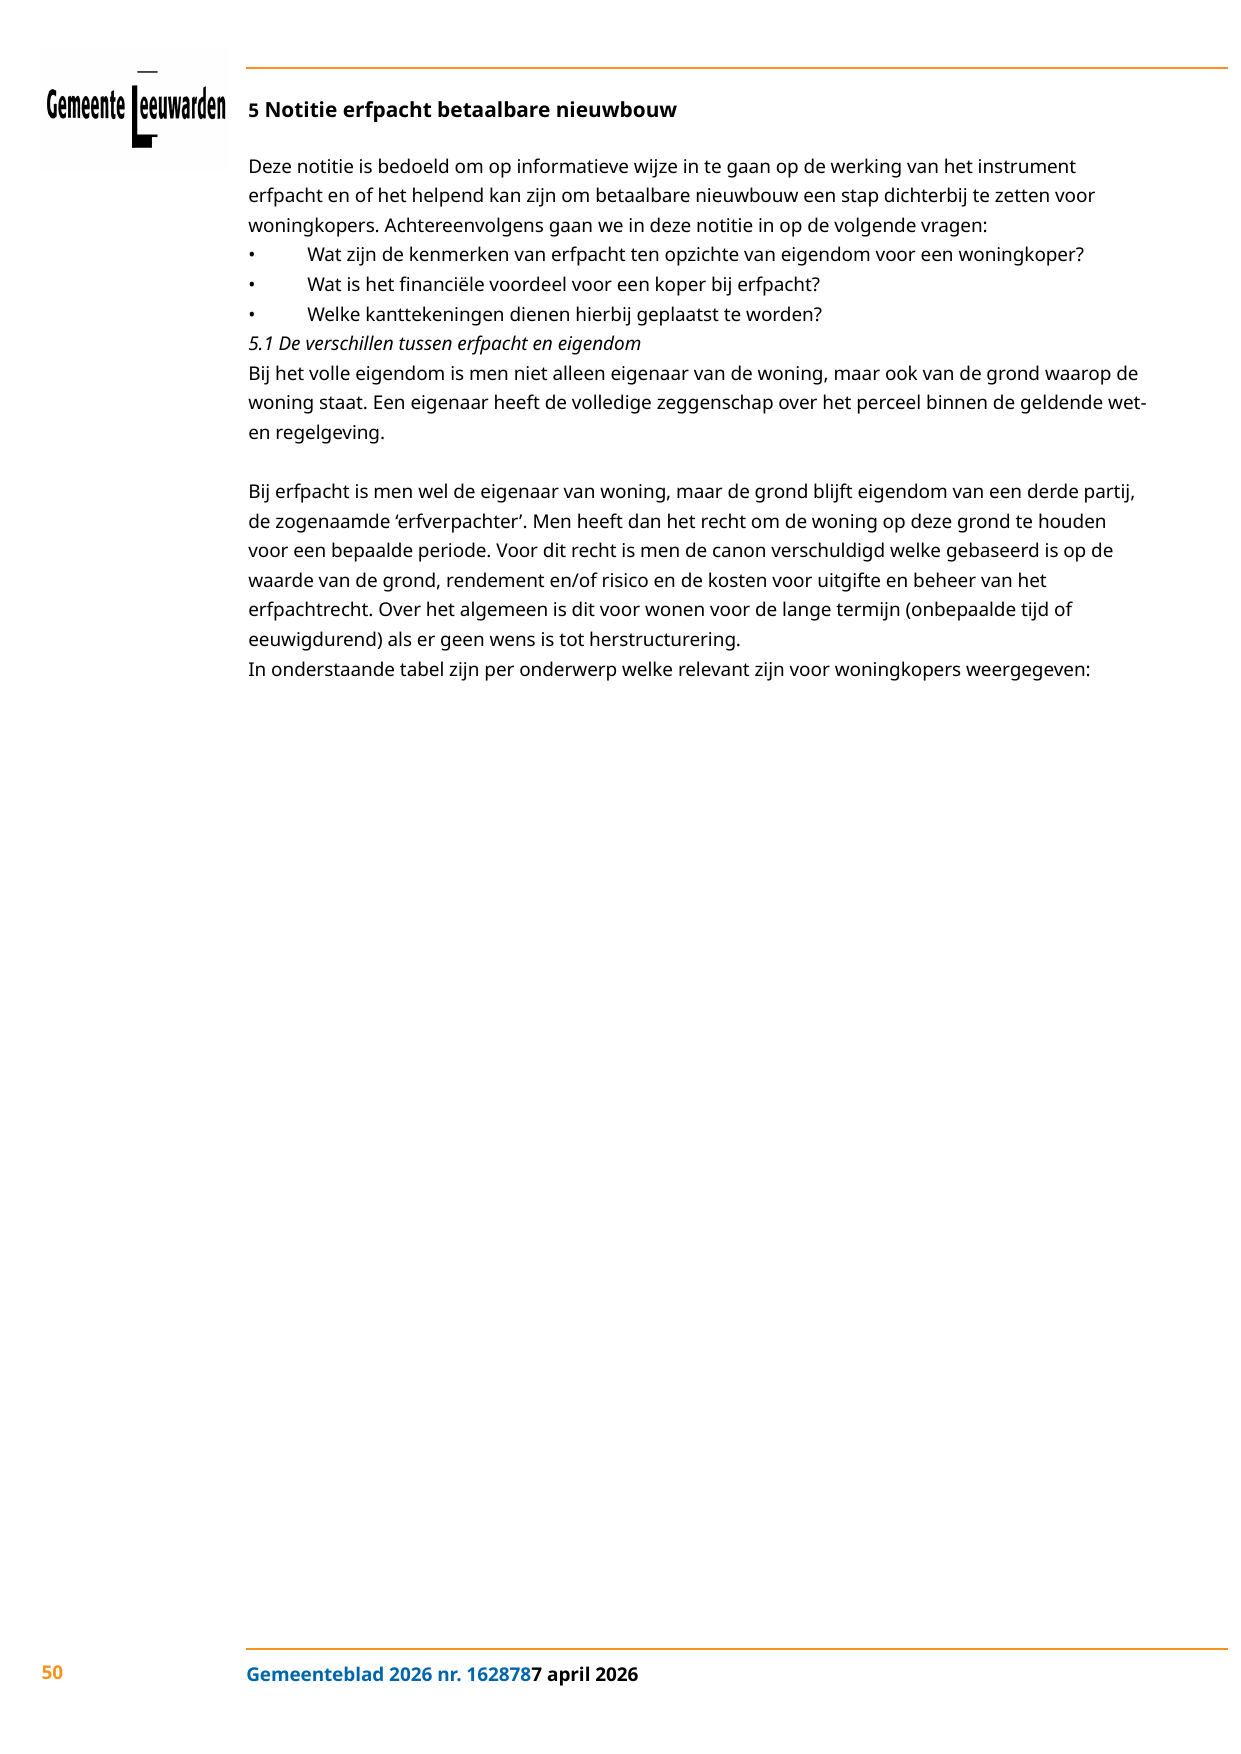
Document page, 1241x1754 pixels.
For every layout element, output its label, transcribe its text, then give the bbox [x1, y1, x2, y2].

text In onderstaande tabel zijn per onderwerp welke relevant zijn voor woningkopers weergegeven: [248, 656, 1152, 682]
text Bij erfpacht is men wel de eigenaar van woning, maar de grond blijft eigendom van een derde partij, de zogenaamde ‘erfverpachter’. Men heeft dan het recht om de woning op deze grond te houden voor een bepaalde periode. Voor dit recht is men de canon verschuldigd welke gebaseerd is op de waarde van de grond, rendement en/of risico en de kosten voor uitgifte en beheer van het erfpachtrecht. Over het algemeen is dit voor wonen voor de lange termijn (onbepaalde tijd of eeuwigdurend) als er geen wens is tot herstructurering. [248, 478, 1152, 652]
text 5.1 De verschillen tussen erfpacht en eigendom [248, 330, 1152, 356]
picture [41, 47, 231, 172]
list Wat is het financiële voordeel voor een koper bij erfpacht? [248, 271, 1152, 297]
text Bij het volle eigendom is men niet alleen eigenaar van de woning, maar ook van de grond waarop de woning staat. Een eigenaar heeft de volledige zeggenschap over het perceel binnen de geldende wet- en regelgeving. [248, 360, 1152, 445]
list Welke kanttekeningen dienen hierbij geplaatst te worden? [248, 301, 1152, 327]
text Deze notitie is bedoeld om op informatieve wijze in te gaan op de werking van het instrument erfpacht en of het helpend kan zijn om betaalbare nieuwbouw een stap dichterbij te zetten voor woningkopers. Achtereenvolgens gaan we in deze notitie in op de volgende vragen: [248, 153, 1152, 238]
text 5 Notitie erfpacht betaalbare nieuwbouw [248, 95, 1152, 123]
list Wat zijn de kenmerken van erfpacht ten opzichte van eigendom voor een woningkoper? [248, 242, 1152, 267]
